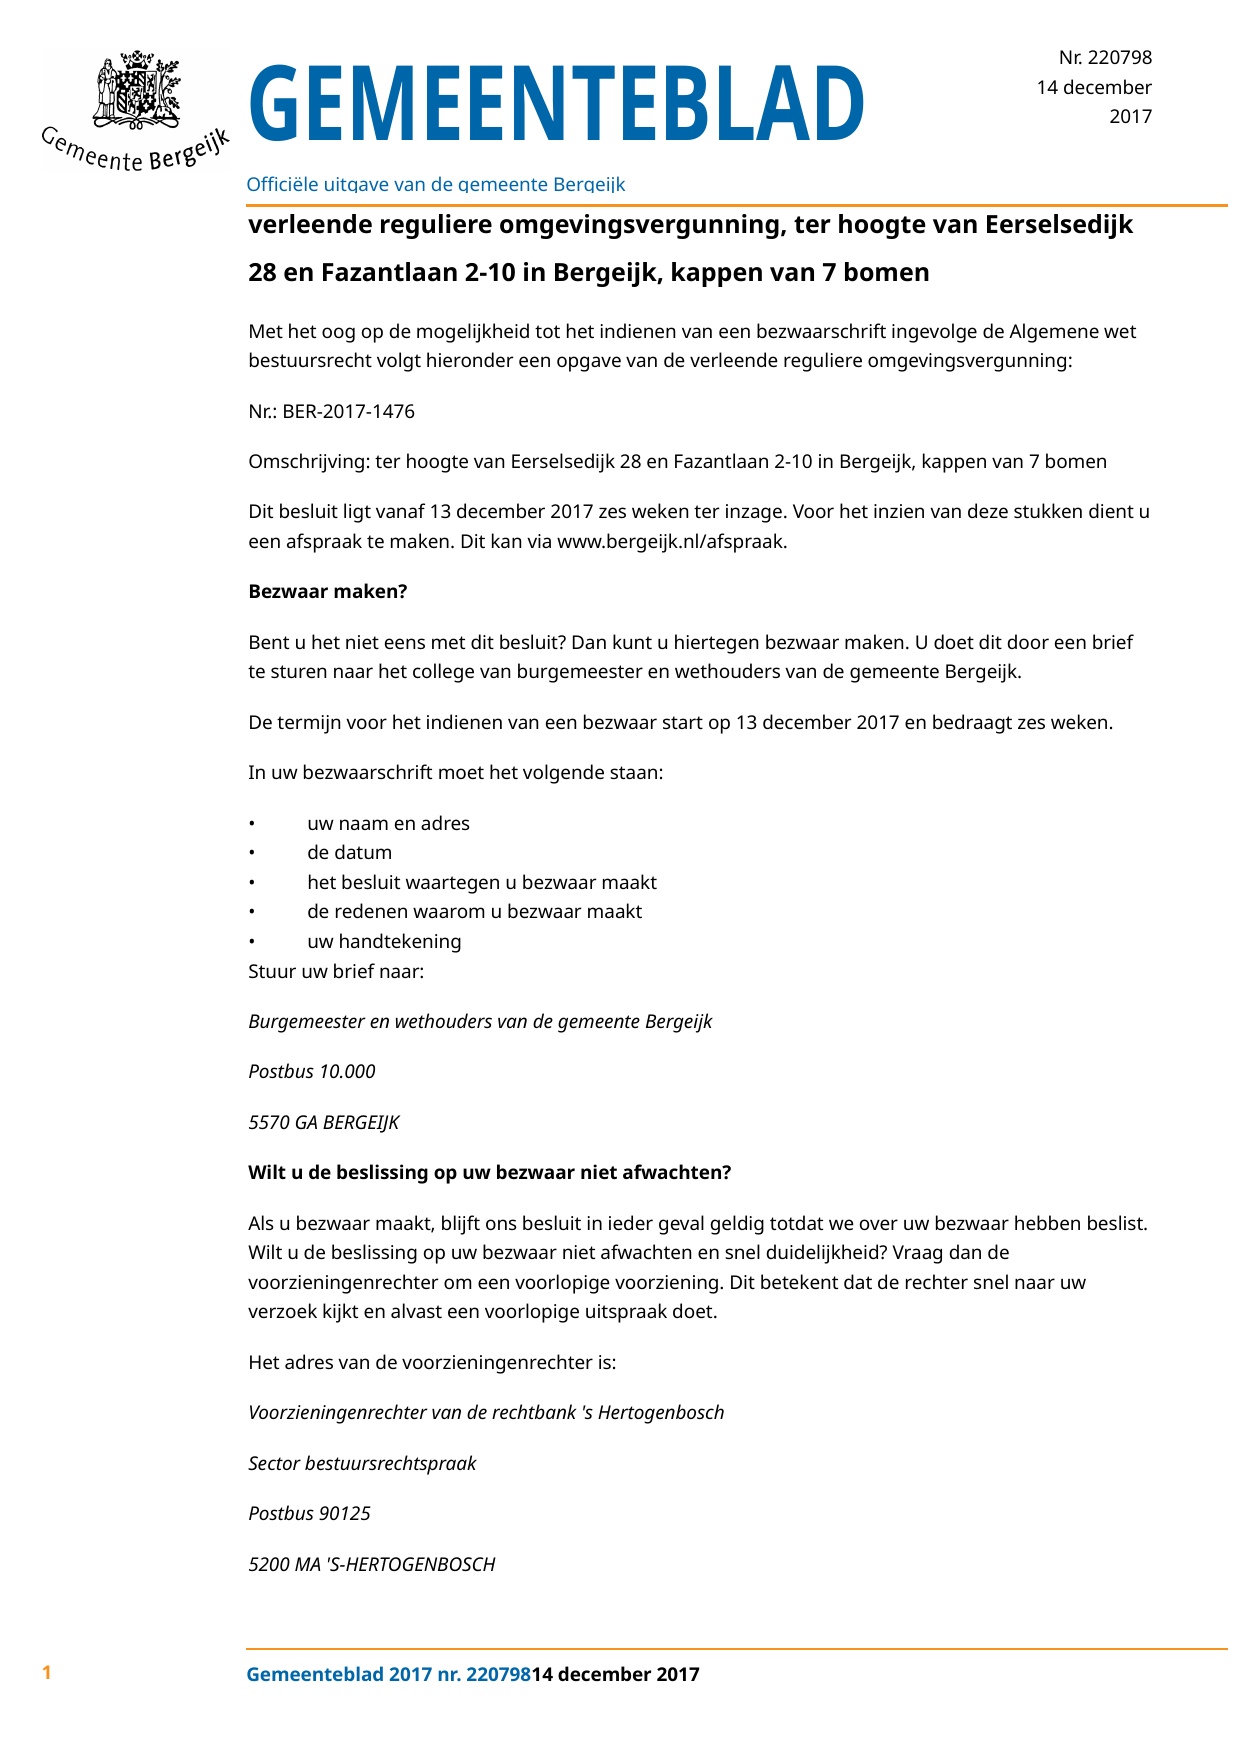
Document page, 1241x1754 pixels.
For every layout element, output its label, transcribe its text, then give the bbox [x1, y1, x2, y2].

text Stuur uw brief naar: [248, 958, 1152, 984]
text Het adres van de voorzieningenrechter is: [248, 1349, 1152, 1375]
text Dit besluit ligt vanaf 13 december 2017 zes weken ter inzage. Voor het inzien van deze stukken dient u een afspraak te maken. Dit kan via www.bergeijk.nl/afspraak. [248, 499, 1152, 554]
text verleende reguliere omgevingsvergunning, ter hoogte van Eerselsedijk 28 en Fazantlaan 2-10 in Bergeijk, kappen van 7 bomen [248, 207, 1152, 288]
text Sector bestuursrechtspraak [248, 1450, 1152, 1476]
text Postbus 10.000 [248, 1059, 1152, 1084]
text Bent u het niet eens met dit besluit? Dan kunt u hiertegen bezwaar maken. U doet dit door een brief te sturen naar het college van burgemeester en wethouders van de gemeente Bergeijk. [248, 629, 1152, 684]
text 5570 GA BERGEIJK [248, 1109, 1152, 1135]
list de redenen waarom u bezwaar maakt [248, 899, 1152, 924]
text Burgemeester en wethouders van de gemeente Bergeijk [248, 1008, 1152, 1034]
text Postbus 90125 [248, 1500, 1152, 1526]
text Als u bezwaar maakt, blijft ons besluit in ieder geval geldig totdat we over uw bezwaar hebben beslist. Wilt u de beslissing op uw bezwaar niet afwachten en snel duidelijkheid? Vraag dan de voorzieningenrechter om een voorlopige voorziening. Dit betekent dat de rechter snel naar uw verzoek kijkt en alvast een voorlopige uitspraak doet. [248, 1210, 1152, 1324]
list de datum [248, 839, 1152, 865]
text Nr.: BER-2017-1476 [248, 398, 1152, 424]
list uw naam en adres [248, 810, 1152, 836]
list uw handtekening [248, 928, 1152, 954]
picture [41, 47, 231, 172]
text Wilt u de beslissing op uw bezwaar niet afwachten? [248, 1159, 1152, 1185]
text De termijn voor het indienen van een bezwaar start op 13 december 2017 en bedraagt zes weken. [248, 709, 1152, 735]
text Met het oog op de mogelijkheid tot het indienen van een bezwaarschrift ingevolge de Algemene wet bestuursrecht volgt hieronder een opgave van de verleende reguliere omgevingsvergunning: [248, 318, 1152, 373]
text Voorzieningenrechter van de rechtbank 's Hertogenbosch [248, 1399, 1152, 1425]
text Bezwaar maken? [248, 579, 1152, 604]
text 5200 MA 'S-HERTOGENBOSCH [248, 1551, 1152, 1577]
list het besluit waartegen u bezwaar maakt [248, 869, 1152, 895]
text In uw bezwaarschrift moet het volgende staan: [248, 759, 1152, 785]
text Omschrijving: ter hoogte van Eerselsedijk 28 en Fazantlaan 2-10 in Bergeijk, kappen van 7 bomen [248, 448, 1152, 474]
